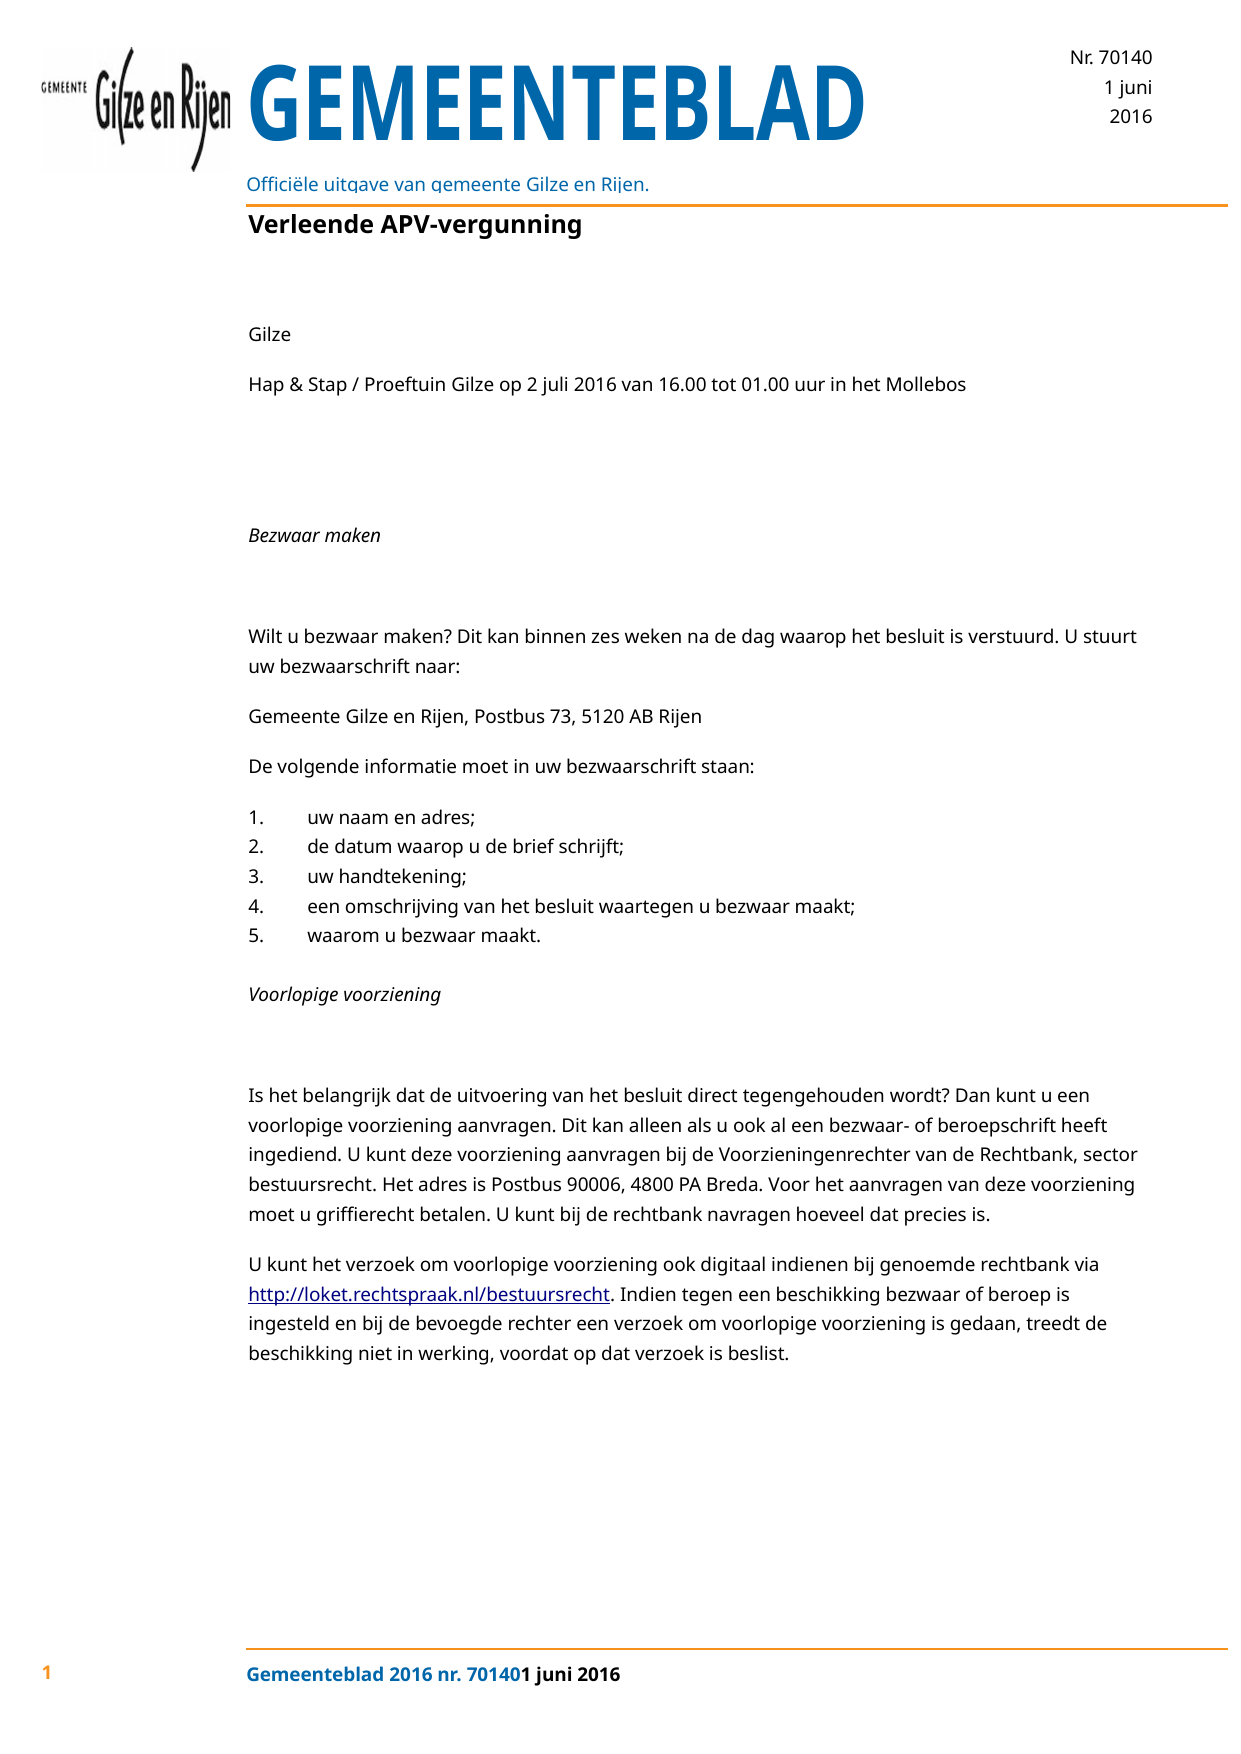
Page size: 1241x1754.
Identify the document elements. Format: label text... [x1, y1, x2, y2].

list uw naam en adres; [248, 804, 1152, 830]
text Hap & Stap / Proeftuin Gilze op 2 juli 2016 van 16.00 tot 01.00 uur in het Mollebos [248, 371, 1152, 397]
text Gemeente Gilze en Rijen, Postbus 73, 5120 AB Rijen [248, 703, 1152, 729]
picture [41, 47, 231, 172]
text Is het belangrijk dat de uitvoering van het besluit direct tegengehouden wordt? Dan kunt u een voorlopige voorziening aanvragen. Dit kan alleen als u ook al een bezwaar- of beroepschrift heeft ingediend. U kunt deze voorziening aanvragen bij de Voorzieningenrechter van de Rechtbank, sector bestuursrecht. Het adres is Postbus 90006, 4800 PA Breda. Voor het aanvragen van deze voorziening moet u griffierecht betalen. U kunt bij de rechtbank navragen hoeveel dat precies is. [248, 1082, 1152, 1226]
list waarom u bezwaar maakt. [248, 922, 1152, 948]
text Gilze [248, 321, 1152, 346]
text U kunt het verzoek om voorlopige voorziening ook digitaal indienen bij genoemde rechtbank via http://loket.rechtspraak.nl/bestuursrecht. Indien tegen een beschikking bezwaar of beroep is ingesteld en bij de bevoegde rechter een verzoek om voorlopige voorziening is gedaan, treedt de beschikking niet in werking, voordat op dat verzoek is beslist. [248, 1251, 1152, 1366]
list een omschrijving van het besluit waartegen u bezwaar maakt; [248, 893, 1152, 918]
text Verleende APV-vergunning [248, 207, 1152, 241]
text Wilt u bezwaar maken? Dit kan binnen zes weken na de dag waarop het besluit is verstuurd. U stuurt uw bezwaarschrift naar: [248, 623, 1152, 678]
text Bezwaar maken [248, 522, 1152, 548]
text Voorlopige voorziening [248, 982, 1152, 1007]
text De volgende informatie moet in uw bezwaarschrift staan: [248, 754, 1152, 779]
list uw handtekening; [248, 863, 1152, 889]
list de datum waarop u de brief schrijft; [248, 834, 1152, 859]
